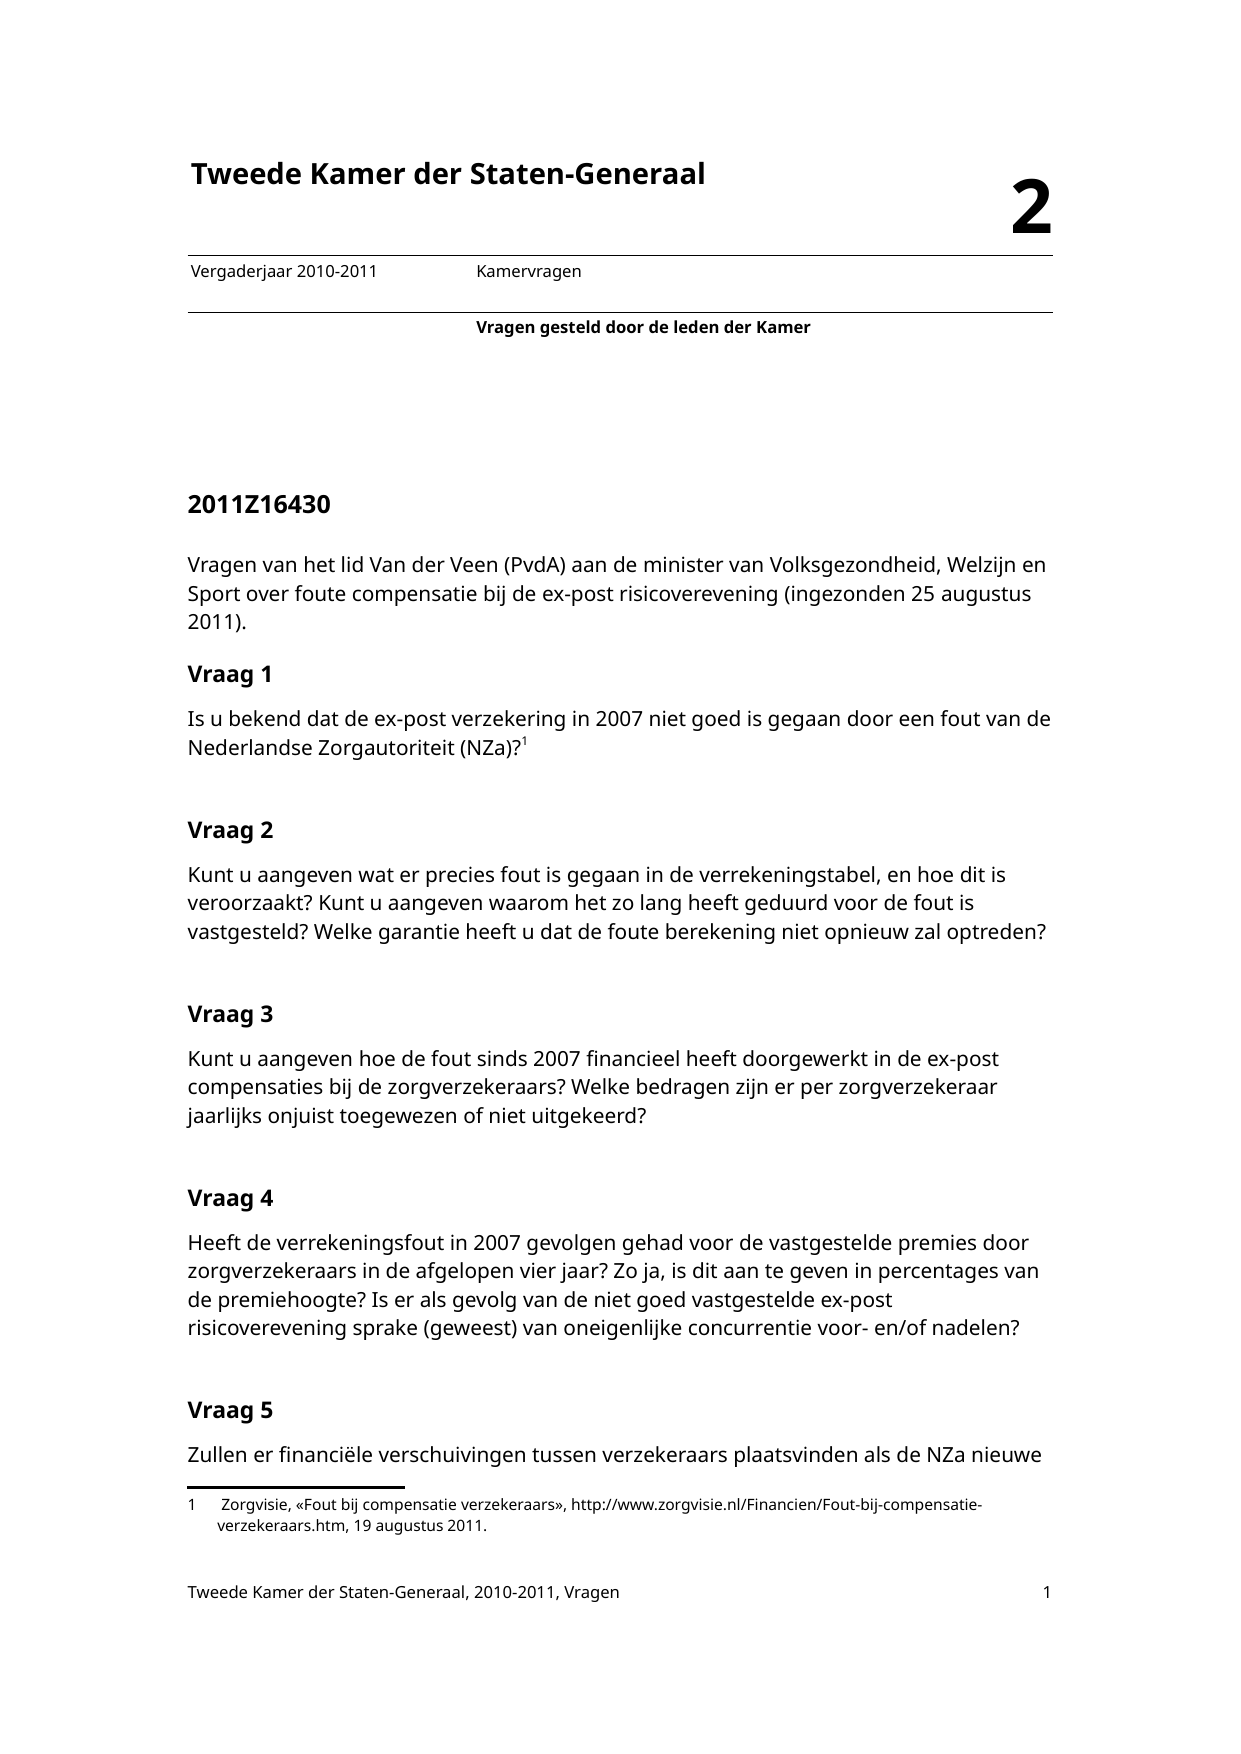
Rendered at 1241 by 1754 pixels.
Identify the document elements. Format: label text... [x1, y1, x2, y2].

table_cell Vergaderjaar 2010-2011 [188, 256, 473, 312]
table_header Tweede Kamer der Staten-Generaal [188, 150, 879, 255]
text Kunt u aangeven wat er precies fout is gegaan in de verrekeningstabel, en hoe dit is veroorzaakt? Kunt u aangeven waarom het zo lang heeft geduurd voor de fout is vastgesteld? Welke garantie heeft u dat de foute berekening niet opnieuw zal optreden? [187, 860, 1053, 945]
text Kunt u aangeven hoe de fout sinds 2007 financieel heeft doorgewerkt in de ex-post compensaties bij de zorgverzekeraars? Welke bedragen zijn er per zorgverzekeraar jaarlijks onjuist toegewezen of niet uitgekeerd? [187, 1044, 1053, 1129]
subtitle Vraag 1 [187, 658, 1053, 689]
text Heeft de verrekeningsfout in 2007 gevolgen gehad voor de vastgestelde premies door zorgverzekeraars in de afgelopen vier jaar? Zo ja, is dit aan te geven in percentages van de premiehoogte? Is er als gevolg van de niet goed vastgestelde ex-post risicoverevening sprake (geweest) van oneigenlijke concurrentie voor- en/of nadelen? [187, 1228, 1053, 1342]
table_cell Kamervragen [473, 256, 1053, 312]
text Is u bekend dat de ex-post verzekering in 2007 niet goed is gegaan door een fout van de Nederlandse Zorgautoriteit (NZa)? [187, 704, 1053, 761]
text Zorgvisie, «Fout bij compensatie verzekeraars», http://www.zorgvisie.nl/Financien/Fout-bij-compensatie-verzekeraars.htm, 19 augustus 2011. [187, 1451, 1053, 1536]
table_header 2 [880, 150, 1053, 255]
table_cell [188, 313, 473, 339]
subtitle Vraag 4 [187, 1182, 1053, 1213]
text Vragen van het lid Van der Veen (PvdA) aan de minister van Volksgezondheid, Welzijn en Sport over foute compensatie bij de ex-post risicoverevening (ingezonden 25 augustus 2011). [187, 550, 1053, 636]
table_cell Vragen gesteld door de leden der Kamer [473, 313, 1053, 339]
text 2011Z16430 [187, 487, 1053, 521]
subtitle Vraag 3 [187, 998, 1053, 1029]
subtitle Vraag 2 [187, 814, 1053, 845]
